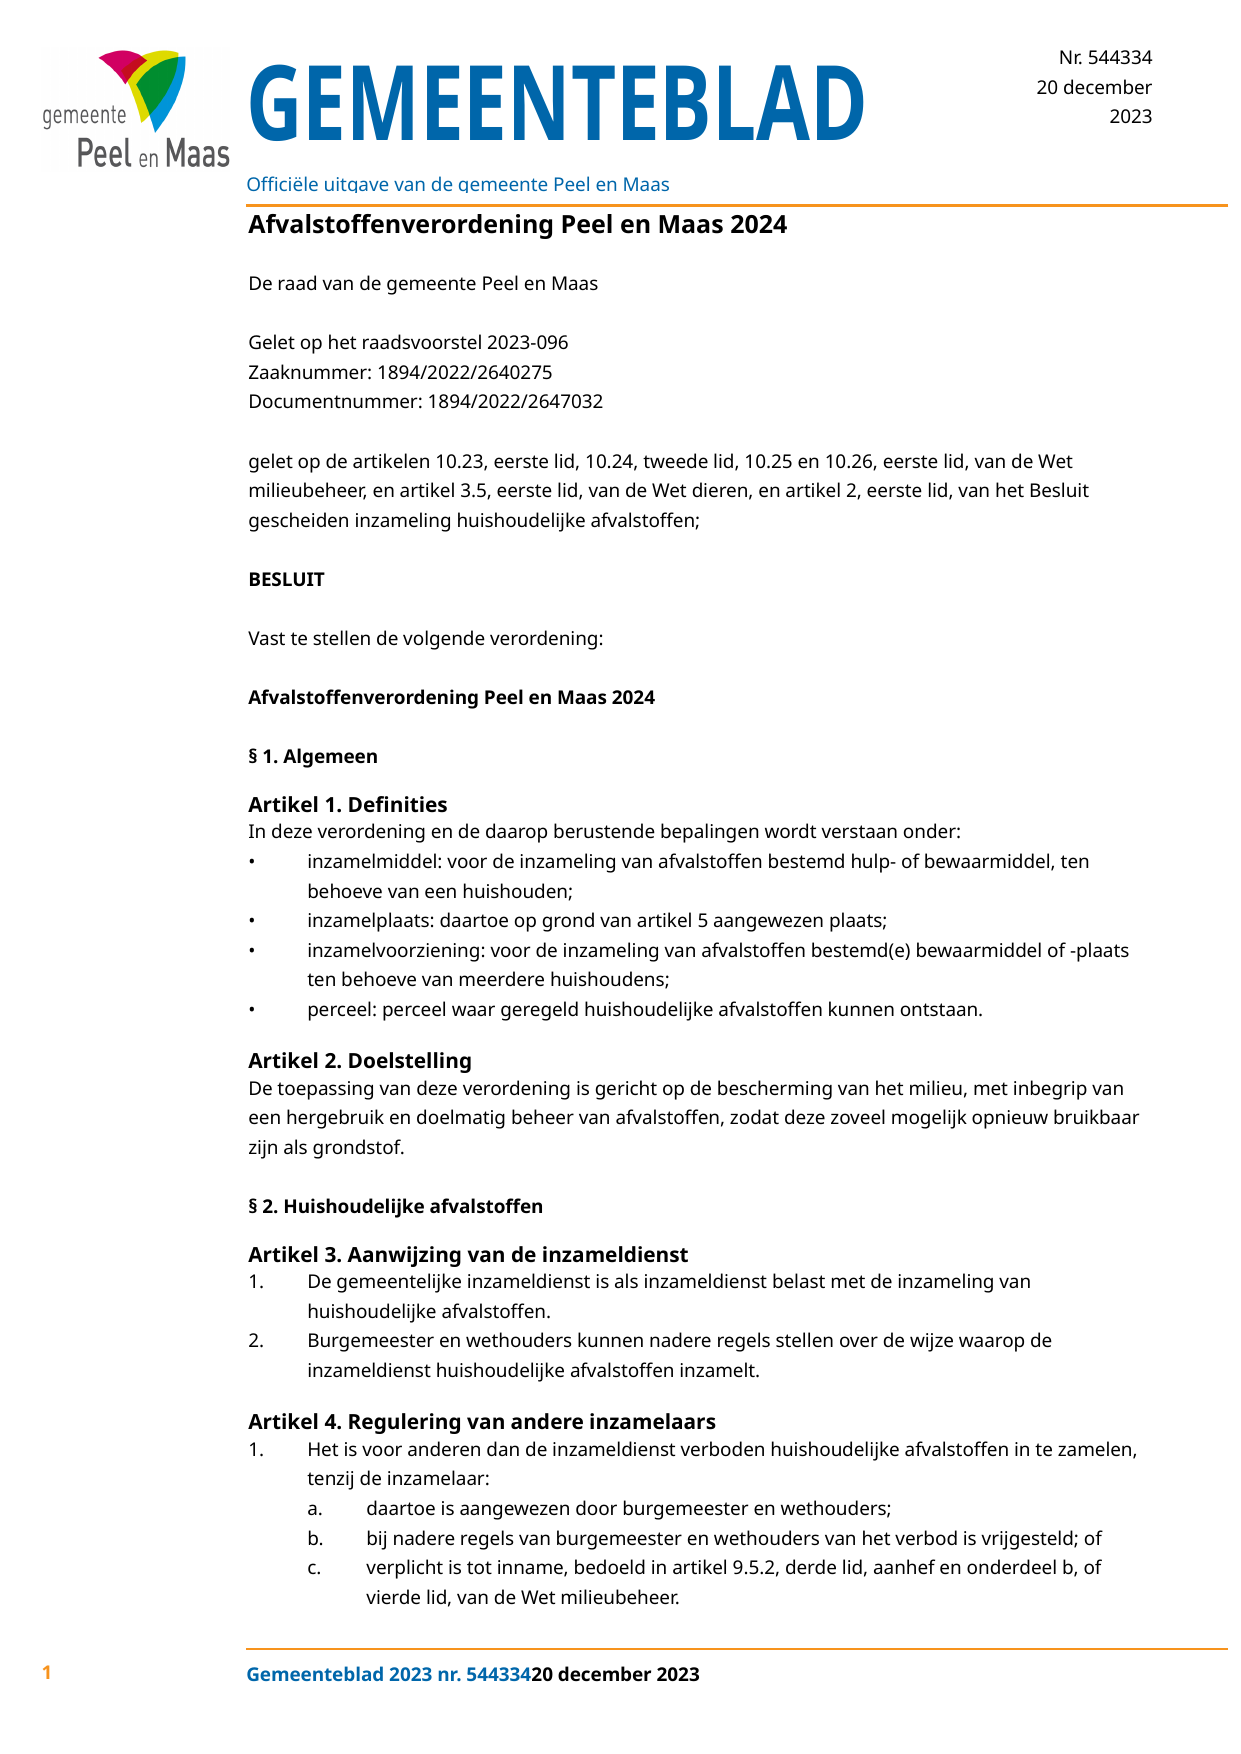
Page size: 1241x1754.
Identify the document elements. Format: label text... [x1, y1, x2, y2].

text Afvalstoffenverordening Peel en Maas 2024 [248, 684, 1152, 710]
list inzamelplaats: daartoe op grond van artikel 5 aangewezen plaats; [248, 907, 1152, 933]
list Burgemeester en wethouders kunnen nadere regels stellen over de wijze waarop de inzameldienst huishoudelijke afvalstoffen inzamelt. [248, 1327, 1152, 1383]
text § 1. Algemeen [248, 744, 1152, 769]
list perceel: perceel waar geregeld huishoudelijke afvalstoffen kunnen ontstaan. [248, 996, 1152, 1022]
picture [41, 47, 231, 172]
text Artikel 1. Definities [248, 790, 1152, 819]
text Artikel 3. Aanwijzing van de inzameldienst [248, 1240, 1152, 1268]
text De raad van de gemeente Peel en Maas [248, 270, 1152, 296]
text Afvalstoffenverordening Peel en Maas 2024 [248, 207, 1152, 241]
list daartoe is aangewezen door burgemeester en wethouders; [307, 1495, 1152, 1521]
text § 2. Huishoudelijke afvalstoffen [248, 1193, 1152, 1219]
text Artikel 2. Doelstelling [248, 1047, 1152, 1075]
text Zaaknummer: 1894/2022/2640275 [248, 359, 1152, 385]
text De toepassing van deze verordening is gericht op de bescherming van het milieu, met inbegrip van een hergebruik en doelmatig beheer van afvalstoffen, zodat deze zoveel mogelijk opnieuw bruikbaar zijn als grondstof. [248, 1075, 1152, 1160]
text BESLUIT [248, 566, 1152, 592]
list Het is voor anderen dan de inzameldienst verboden huishoudelijke afvalstoffen in te zamelen, tenzij de inzamelaar: [248, 1436, 1152, 1491]
list De gemeentelijke inzameldienst is als inzameldienst belast met de inzameling van huishoudelijke afvalstoffen. [248, 1268, 1152, 1324]
list inzamelvoorziening: voor de inzameling van afvalstoffen bestemd(e) bewaarmiddel of -plaats ten behoeve van meerdere huishoudens; [248, 937, 1152, 992]
list inzamelmiddel: voor de inzameling van afvalstoffen bestemd hulp- of bewaarmiddel, ten behoeve van een huishouden; [248, 848, 1152, 903]
text Gelet op het raadsvoorstel 2023-096 [248, 329, 1152, 355]
text gelet op de artikelen 10.23, eerste lid, 10.24, tweede lid, 10.25 en 10.26, eerste lid, van de Wet milieubeheer, en artikel 3.5, eerste lid, van de Wet dieren, en artikel 2, eerste lid, van het Besluit gescheiden inzameling huishoudelijke afvalstoffen; [248, 448, 1152, 533]
text In deze verordening en de daarop berustende bepalingen wordt verstaan onder: [248, 819, 1152, 844]
text Vast te stellen de volgende verordening: [248, 625, 1152, 651]
list verplicht is tot inname, bedoeld in artikel 9.5.2, derde lid, aanhef en onderdeel b, of vierde lid, van de Wet milieubeheer. [307, 1554, 1152, 1609]
text Documentnummer: 1894/2022/2647032 [248, 389, 1152, 414]
list bij nadere regels van burgemeester en wethouders van het verbod is vrijgesteld; of [307, 1525, 1152, 1550]
text Artikel 4. Regulering van andere inzamelaars [248, 1407, 1152, 1436]
